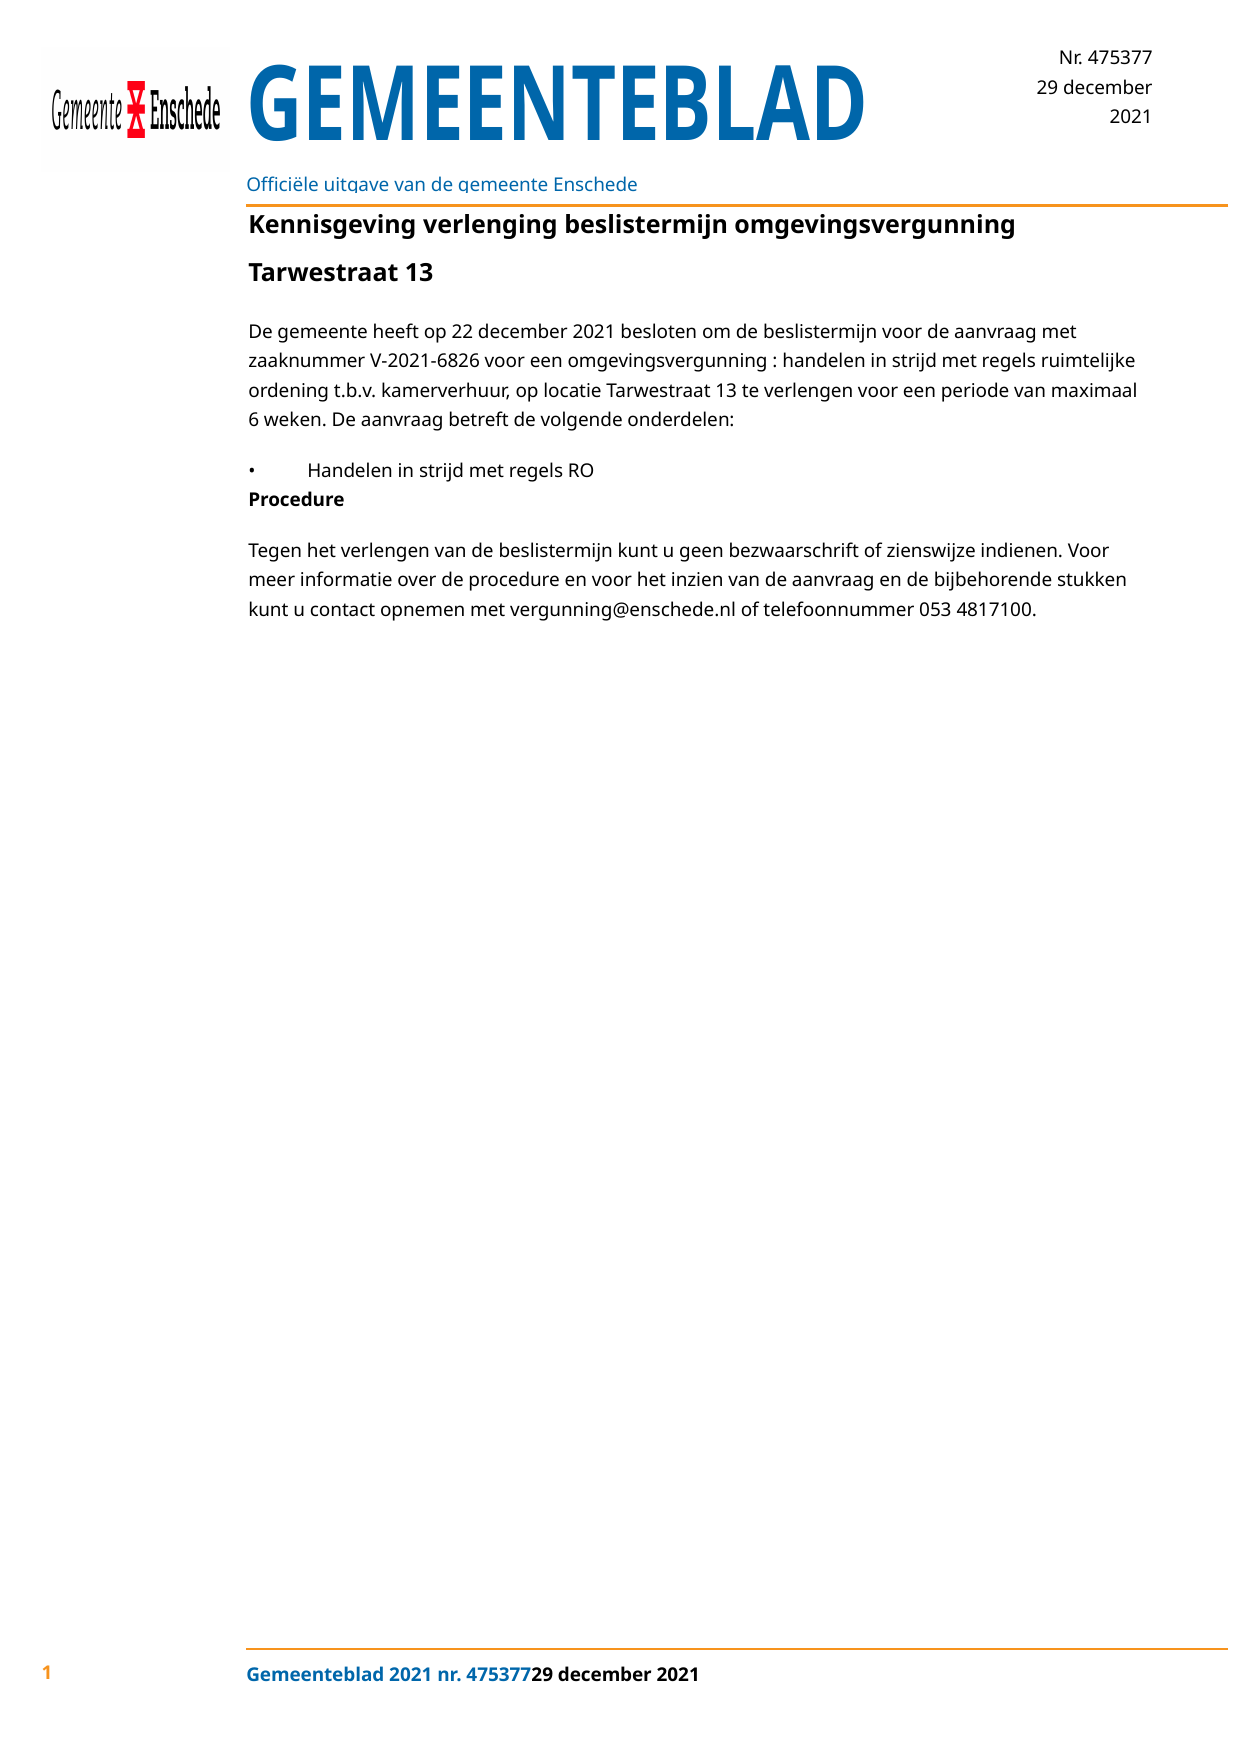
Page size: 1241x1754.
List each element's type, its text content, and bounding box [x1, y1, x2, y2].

text Kennisgeving verlenging beslistermijn omgevingsvergunning Tarwestraat 13 [248, 207, 1152, 288]
list Handelen in strijd met regels RO [248, 457, 1152, 483]
text Tegen het verlengen van de beslistermijn kunt u geen bezwaarschrift of zienswijze indienen. Voor meer informatie over de procedure en voor het inzien van de aanvraag en de bijbehorende stukken kunt u contact opnemen met vergunning@enschede.nl of telefoonnummer 053 4817100. [248, 537, 1152, 622]
picture [41, 47, 231, 172]
text Procedure [248, 487, 1152, 512]
text De gemeente heeft op 22 december 2021 besloten om de beslistermijn voor de aanvraag met zaaknummer V-2021-6826 voor een omgevingsvergunning : handelen in strijd met regels ruimtelijke ordening t.b.v. kamerverhuur, op locatie Tarwestraat 13 te verlengen voor een periode van maximaal 6 weken. De aanvraag betreft de volgende onderdelen: [248, 318, 1152, 432]
